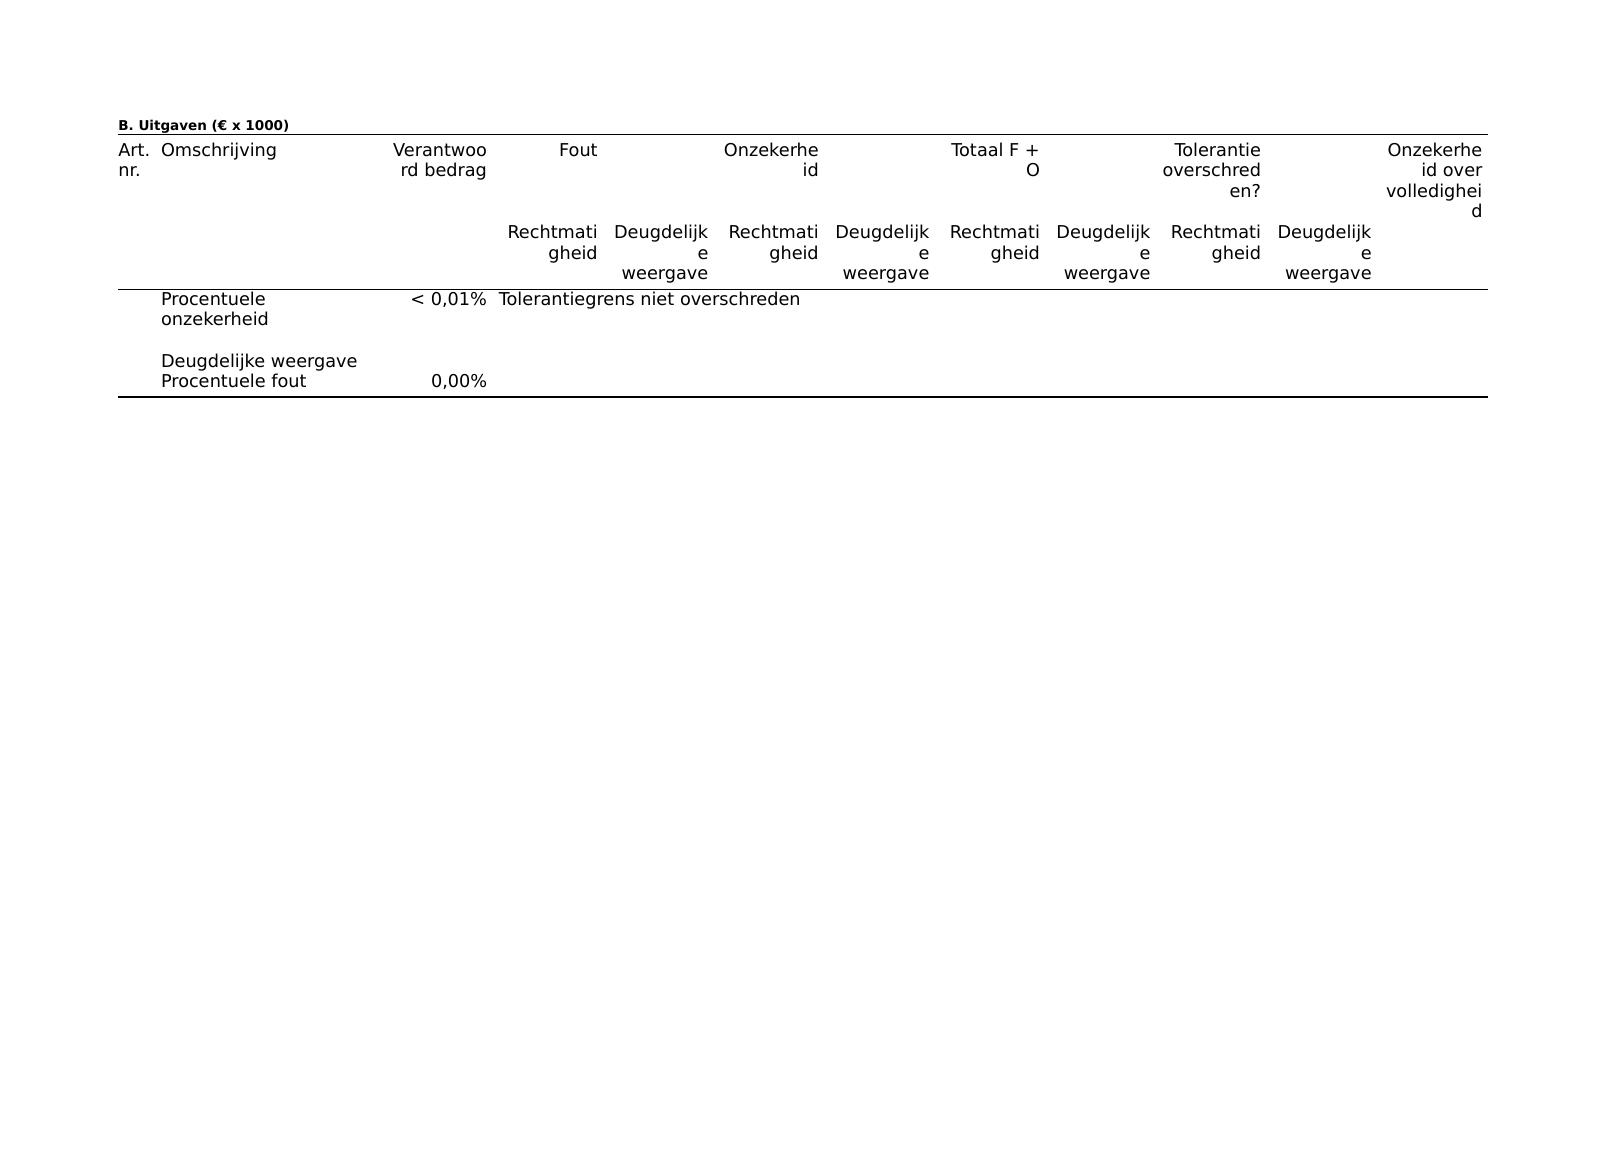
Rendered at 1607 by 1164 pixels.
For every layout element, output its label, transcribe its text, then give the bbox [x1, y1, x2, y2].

table_cell [1377, 371, 1488, 396]
table_cell [1377, 222, 1488, 289]
table_cell [825, 351, 935, 371]
table_cell [935, 351, 1046, 371]
table_cell Rechtmatigheid [714, 222, 824, 289]
table_cell Deugdelijke weergave [155, 351, 382, 371]
table_cell [493, 371, 1267, 396]
table_header B. Uitgaven (€ x 1000) [118, 118, 1488, 134]
table_cell [1267, 290, 1377, 330]
table_cell [1046, 135, 1156, 222]
table_cell [155, 330, 382, 351]
table_cell [1267, 330, 1377, 351]
table_cell [935, 330, 1046, 351]
table_cell [825, 135, 935, 222]
table_cell [118, 371, 155, 396]
table_cell Rechtmatigheid [935, 222, 1046, 289]
table_cell Rechtmatigheid [493, 222, 603, 289]
table_cell [1267, 351, 1377, 371]
table_cell [1377, 330, 1488, 351]
table_cell Onzekerheid over volledigheid [1377, 135, 1488, 222]
table_cell Onzekerheid [714, 135, 824, 222]
table_cell [493, 351, 603, 371]
table_cell Procentuele fout [155, 371, 382, 396]
table_cell Tolerantiegrens niet overschreden [493, 290, 1267, 330]
table_cell Fout [493, 135, 603, 222]
table_cell [493, 330, 603, 351]
table_cell Deugdelijke weergave [1046, 222, 1156, 289]
table_cell [714, 330, 824, 351]
table_cell [1377, 351, 1488, 371]
table_cell [1156, 330, 1267, 351]
table_cell Art. nr. [118, 135, 155, 222]
table_cell [1267, 135, 1377, 222]
table_cell [382, 222, 493, 289]
table_cell [1046, 351, 1156, 371]
table_cell [118, 290, 155, 330]
table_cell [1267, 371, 1377, 396]
table_cell [1156, 351, 1267, 371]
table_cell Verantwoord bedrag [382, 135, 493, 222]
table_cell [155, 222, 382, 289]
table_cell Omschrijving [155, 135, 382, 222]
table_cell [603, 330, 714, 351]
table_cell 0,00% [382, 371, 493, 396]
table_cell Deugdelijke weergave [825, 222, 935, 289]
table_cell [382, 351, 493, 371]
table_cell [603, 351, 714, 371]
table_cell Deugdelijke weergave [1267, 222, 1377, 289]
table_cell < 0,01% [382, 290, 493, 330]
table_cell [714, 351, 824, 371]
table_cell [118, 351, 155, 371]
table_cell Tolerantie overschreden? [1156, 135, 1267, 222]
table_cell [118, 222, 155, 289]
table_cell Deugdelijke weergave [603, 222, 714, 289]
table_cell Procentuele onzekerheid [155, 290, 382, 330]
table_cell [118, 330, 155, 351]
table_cell Rechtmatigheid [1156, 222, 1267, 289]
table_cell Totaal F + O [935, 135, 1046, 222]
table_cell [382, 330, 493, 351]
table_cell [1046, 330, 1156, 351]
table_cell [825, 330, 935, 351]
table_cell [1377, 290, 1488, 330]
table_cell [603, 135, 714, 222]
